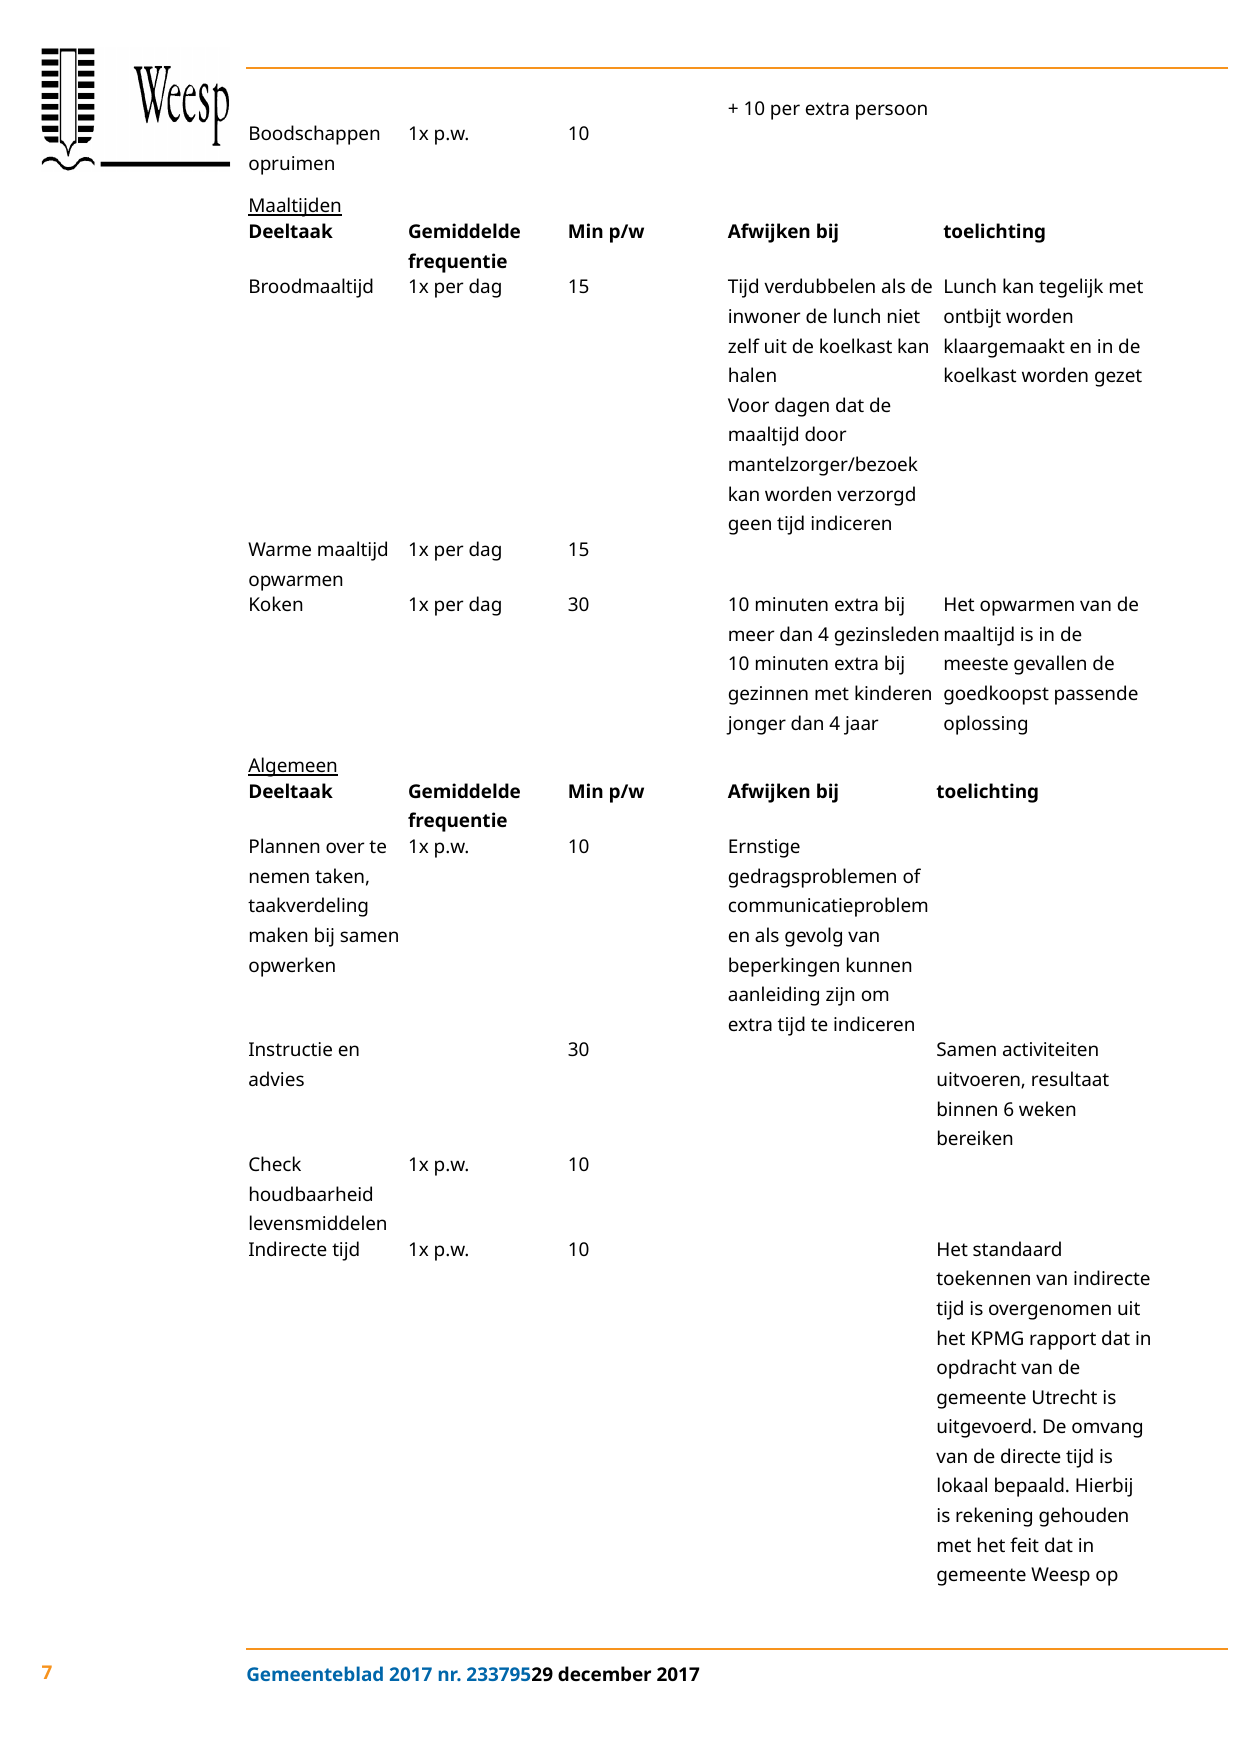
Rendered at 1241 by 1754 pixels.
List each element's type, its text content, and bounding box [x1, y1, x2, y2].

table_cell [408, 95, 568, 121]
table_cell Warme maaltijd opwarmen [248, 536, 408, 591]
table_header Min p/w [568, 778, 728, 833]
table_cell Indirecte tijd [248, 1236, 408, 1587]
table_cell Lunch kan tegelijk met ontbijt worden klaargemaakt en in de koelkast worden gezet [943, 274, 1152, 536]
table_cell 1x p.w. [408, 1236, 568, 1587]
table_header Deeltaak [248, 219, 408, 274]
table_cell [728, 1151, 936, 1236]
table_cell 10 minuten extra bij meer dan 4 gezinsleden 10 minuten extra bij gezinnen met kinderen jonger dan 4 jaar [728, 591, 943, 736]
table_cell Instructie en advies [248, 1037, 408, 1151]
table_cell [943, 121, 1152, 176]
table_cell [728, 1037, 936, 1151]
table_cell [943, 536, 1152, 591]
table_cell Broodmaaltijd [248, 274, 408, 536]
table_cell Koken [248, 591, 408, 736]
table_header Afwijken bij [728, 219, 943, 274]
table_cell Check houdbaarheid levensmiddelen [248, 1151, 408, 1236]
table_cell [728, 121, 943, 176]
table_cell 1x p.w. [408, 1151, 568, 1236]
table_cell + 10 per extra persoon [728, 95, 943, 121]
table_cell [943, 95, 1152, 121]
table_header Gemiddelde frequentie [408, 778, 568, 833]
table_header Deeltaak [248, 778, 408, 833]
table_cell 10 [568, 1236, 728, 1587]
table_cell 1x p.w. [408, 121, 568, 176]
table_cell 30 [568, 1037, 728, 1151]
table_header Afwijken bij [728, 778, 936, 833]
text Algemeen [248, 752, 1152, 778]
table_cell 1x p.w. [408, 834, 568, 1037]
table_cell 30 [568, 591, 728, 736]
table_cell Het opwarmen van de maaltijd is in de meeste gevallen de goedkoopst passende oplossing [943, 591, 1152, 736]
picture [41, 47, 231, 172]
table_cell 10 [568, 1151, 728, 1236]
table_cell Het standaard toekennen van indirecte tijd is overgenomen uit het KPMG rapport dat in opdracht van de gemeente Utrecht is uitgevoerd. De omvang van de directe tijd is lokaal bepaald. Hierbij is rekening gehouden met het feit dat in gemeente Weesp op [936, 1236, 1152, 1587]
table_cell [728, 536, 943, 591]
table_cell 10 [568, 834, 728, 1037]
table_cell Samen activiteiten uitvoeren, resultaat binnen 6 weken bereiken [936, 1037, 1152, 1151]
table_header Gemiddelde frequentie [408, 219, 568, 274]
text Maaltijden [248, 193, 1152, 218]
table_cell 1x per dag [408, 591, 568, 736]
table_cell Boodschappen opruimen [248, 121, 408, 176]
table_header Min p/w [568, 219, 728, 274]
table_cell 1x per dag [408, 274, 568, 536]
table_cell [728, 1236, 936, 1587]
table_cell Plannen over te nemen taken, taakverdeling maken bij samen opwerken [248, 834, 408, 1037]
table_cell [408, 1037, 568, 1151]
table_cell [248, 95, 408, 121]
table_header toelichting [943, 219, 1152, 274]
table_cell 15 [568, 274, 728, 536]
table_cell Ernstige gedragsproblemen of communicatieproblemen als gevolg van beperkingen kunnen aanleiding zijn om extra tijd te indiceren [728, 834, 936, 1037]
table_cell [936, 1151, 1152, 1236]
table_cell 15 [568, 536, 728, 591]
table_cell [568, 95, 728, 121]
table_cell 1x per dag [408, 536, 568, 591]
table_cell [936, 834, 1152, 1037]
table_header toelichting [936, 778, 1152, 833]
table_cell 10 [568, 121, 728, 176]
table_cell Tijd verdubbelen als de inwoner de lunch niet zelf uit de koelkast kan halen Voor dagen dat de maaltijd door mantelzorger/bezoek kan worden verzorgd geen tijd indiceren [728, 274, 943, 536]
